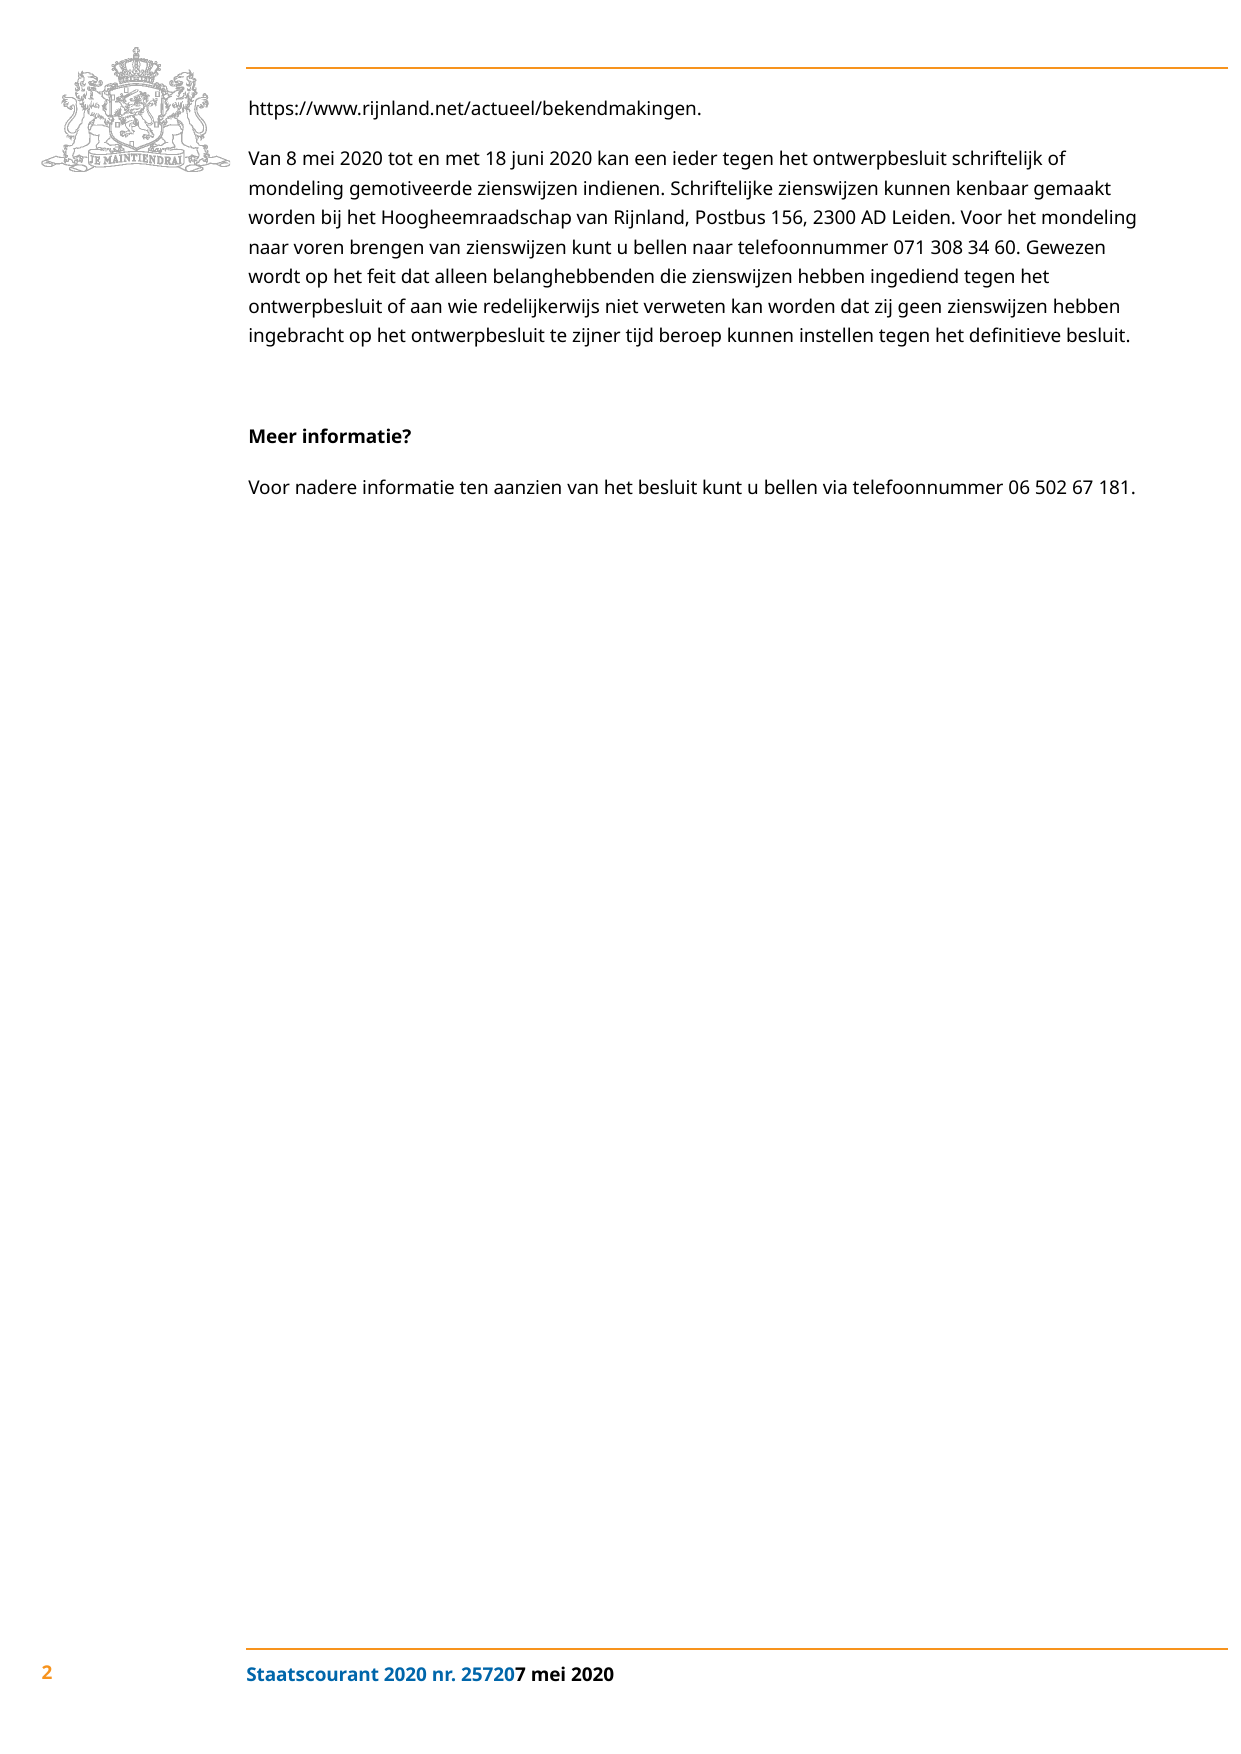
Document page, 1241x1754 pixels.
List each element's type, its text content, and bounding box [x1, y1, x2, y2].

text Meer informatie? [248, 423, 1152, 449]
picture [41, 47, 231, 172]
text Van 8 mei 2020 tot en met 18 juni 2020 kan een ieder tegen het ontwerpbesluit schriftelijk of mondeling gemotiveerde zienswijzen indienen. Schriftelijke zienswijzen kunnen kenbaar gemaakt worden bij het Hoogheemraadschap van Rijnland, Postbus 156, 2300 AD Leiden. Voor het mondeling naar voren brengen van zienswijzen kunt u bellen naar telefoonnummer 071 308 34 60. Gewezen wordt op het feit dat alleen belanghebbenden die zienswijzen hebben ingediend tegen het ontwerpbesluit of aan wie redelijkerwijs niet verweten kan worden dat zij geen zienswijzen hebben ingebracht op het ontwerpbesluit te zijner tijd beroep kunnen instellen tegen het definitieve besluit. [248, 145, 1152, 348]
text https://www.rijnland.net/actueel/bekendmakingen. [248, 95, 1152, 121]
text Voor nadere informatie ten aanzien van het besluit kunt u bellen via telefoonnummer 06 502 67 181. [248, 474, 1152, 500]
